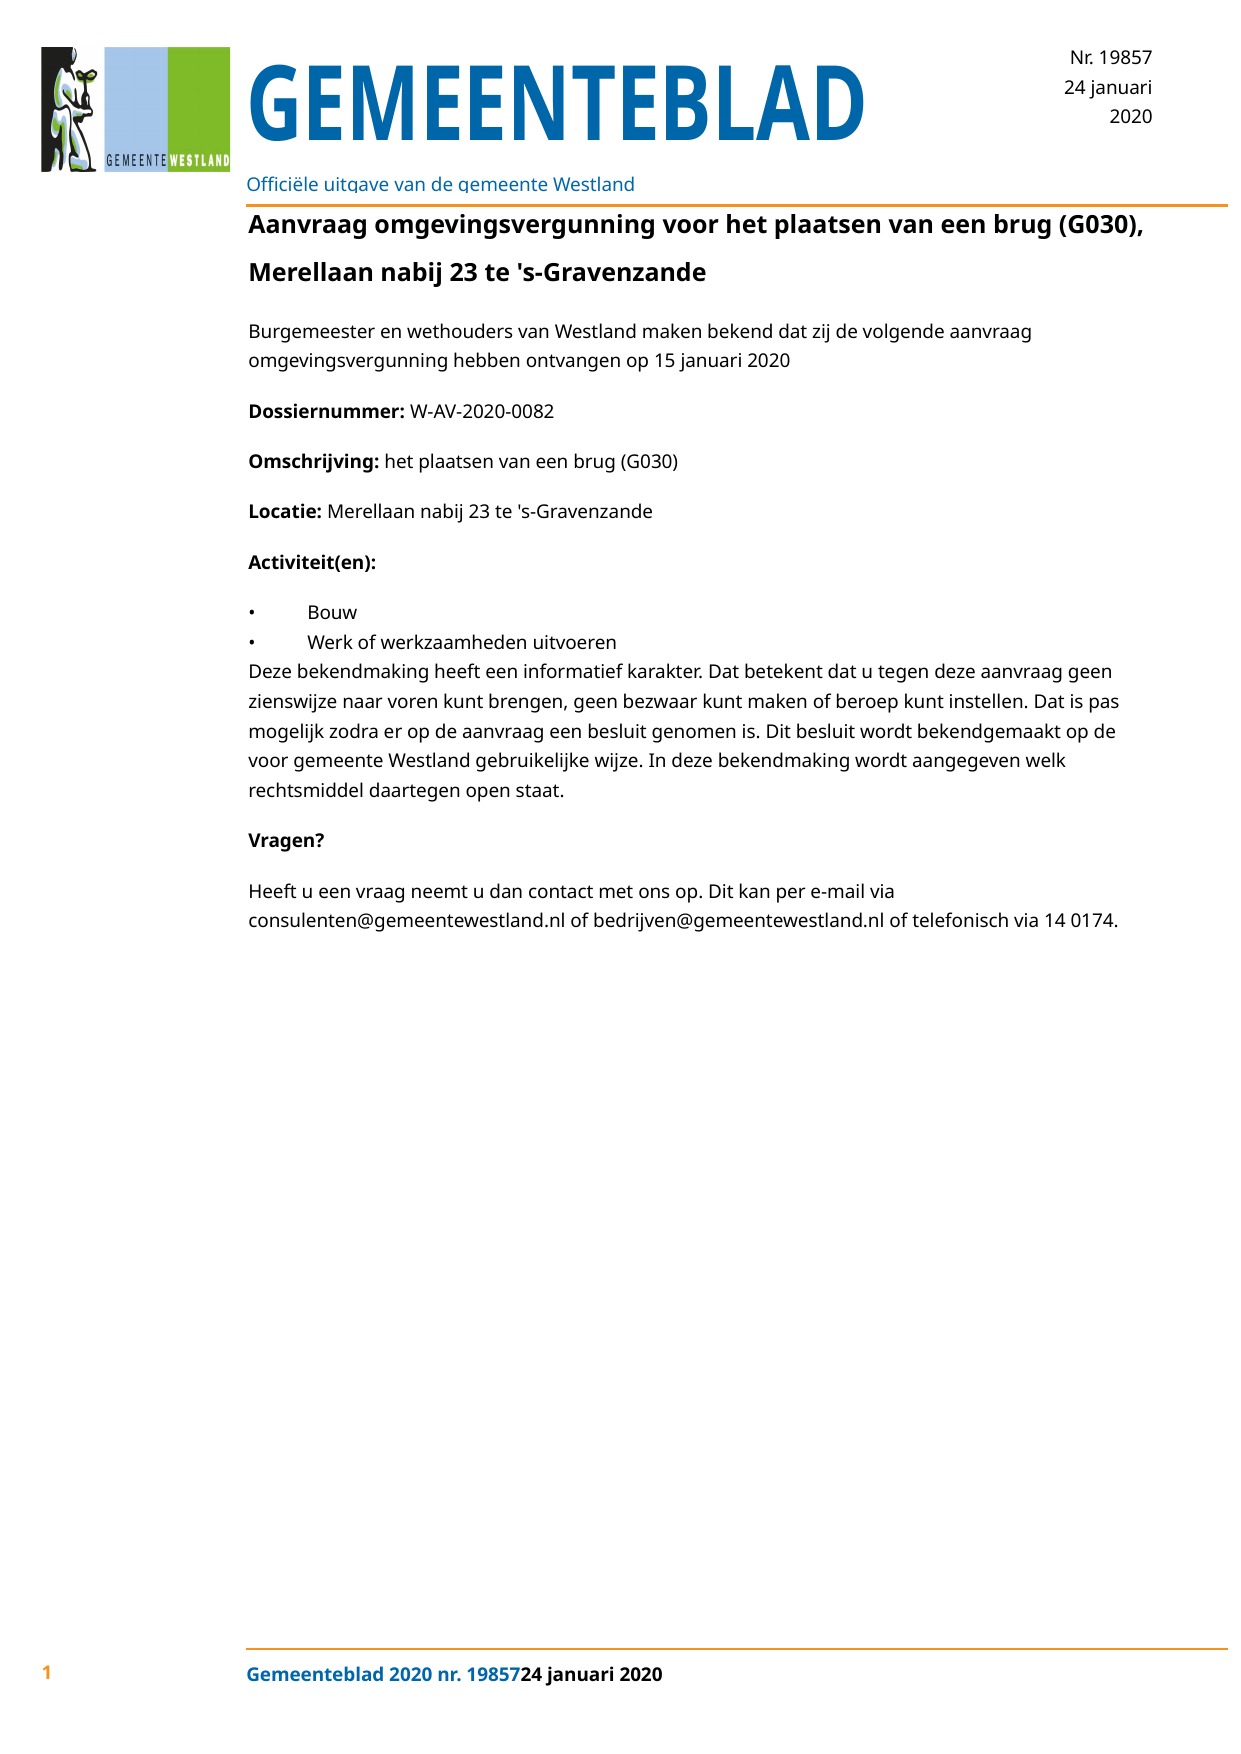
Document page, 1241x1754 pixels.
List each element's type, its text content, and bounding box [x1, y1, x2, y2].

list Werk of werkzaamheden uitvoeren [248, 629, 1152, 655]
text Heeft u een vraag neemt u dan contact met ons op. Dit kan per e-mail via consulenten@gemeentewestland.nl of bedrijven@gemeentewestland.nl of telefonisch via 14 0174. [248, 878, 1152, 933]
text Omschrijving: het plaatsen van een brug (G030) [248, 448, 1152, 474]
text Vragen? [248, 827, 1152, 853]
text Deze bekendmaking heeft een informatief karakter. Dat betekent dat u tegen deze aanvraag geen zienswijze naar voren kunt brengen, geen bezwaar kunt maken of beroep kunt instellen. Dat is pas mogelijk zodra er op de aanvraag een besluit genomen is. Dit besluit wordt bekendgemaakt op de voor gemeente Westland gebruikelijke wijze. In deze bekendmaking wordt aangegeven welk rechtsmiddel daartegen open staat. [248, 659, 1152, 803]
text Locatie: Merellaan nabij 23 te 's-Gravenzande [248, 499, 1152, 524]
text Aanvraag omgevingsvergunning voor het plaatsen van een brug (G030), Merellaan nabij 23 te 's-Gravenzande [248, 207, 1152, 288]
text Dossiernummer: W-AV-2020-0082 [248, 398, 1152, 424]
picture [41, 47, 231, 172]
text Activiteit(en): [248, 549, 1152, 575]
text Burgemeester en wethouders van Westland maken bekend dat zij de volgende aanvraag omgevingsvergunning hebben ontvangen op 15 januari 2020 [248, 318, 1152, 373]
list Bouw [248, 599, 1152, 625]
